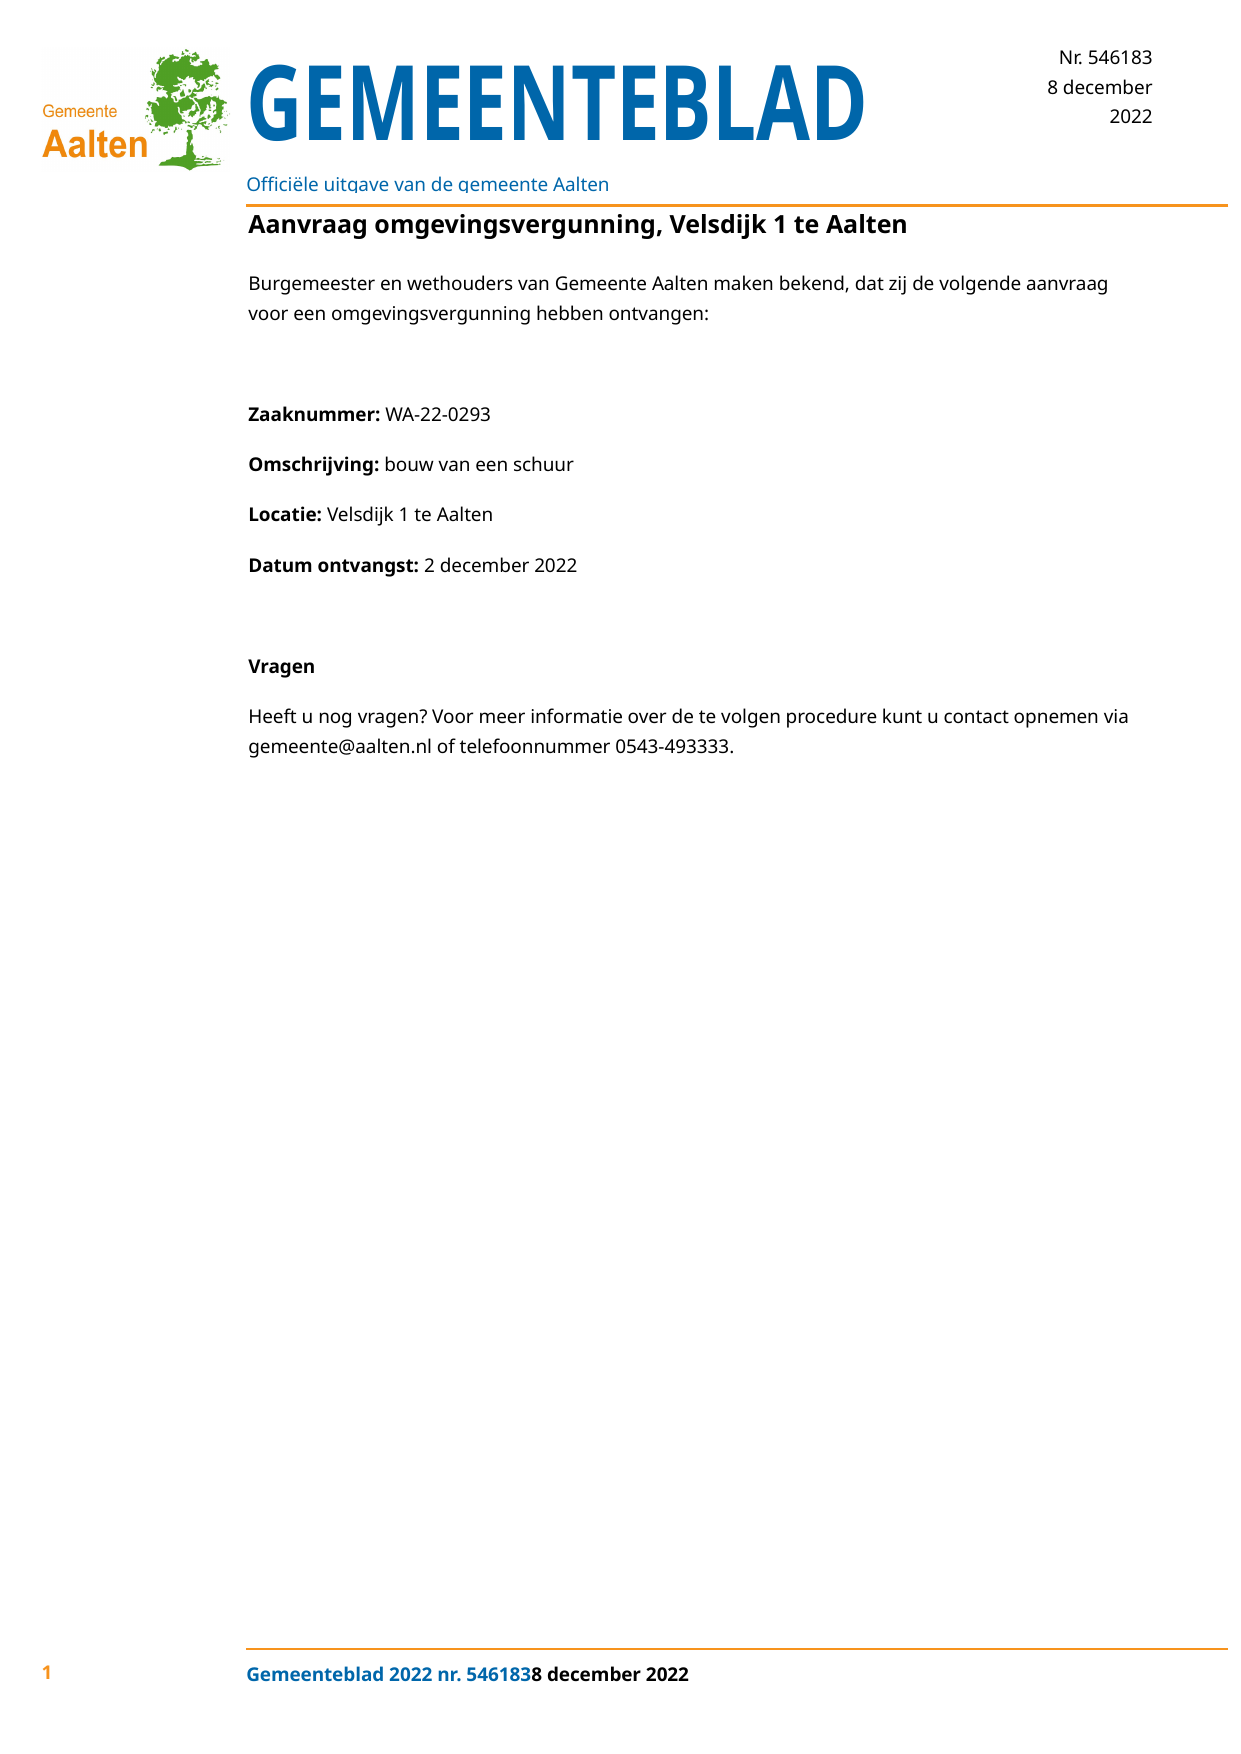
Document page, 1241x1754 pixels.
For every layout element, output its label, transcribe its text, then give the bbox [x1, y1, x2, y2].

text Vragen [248, 653, 1152, 678]
text Datum ontvangst: 2 december 2022 [248, 552, 1152, 578]
text Zaaknummer: WA-22-0293 [248, 401, 1152, 426]
text Locatie: Velsdijk 1 te Aalten [248, 502, 1152, 527]
text Heeft u nog vragen? Voor meer informatie over de te volgen procedure kunt u contact opnemen via gemeente@aalten.nl of telefoonnummer 0543-493333. [248, 703, 1152, 758]
text Burgemeester en wethouders van Gemeente Aalten maken bekend, dat zij de volgende aanvraag voor een omgevingsvergunning hebben ontvangen: [248, 270, 1152, 326]
picture [41, 47, 231, 172]
text Omschrijving: bouw van een schuur [248, 451, 1152, 477]
text Aanvraag omgevingsvergunning, Velsdijk 1 te Aalten [248, 207, 1152, 241]
